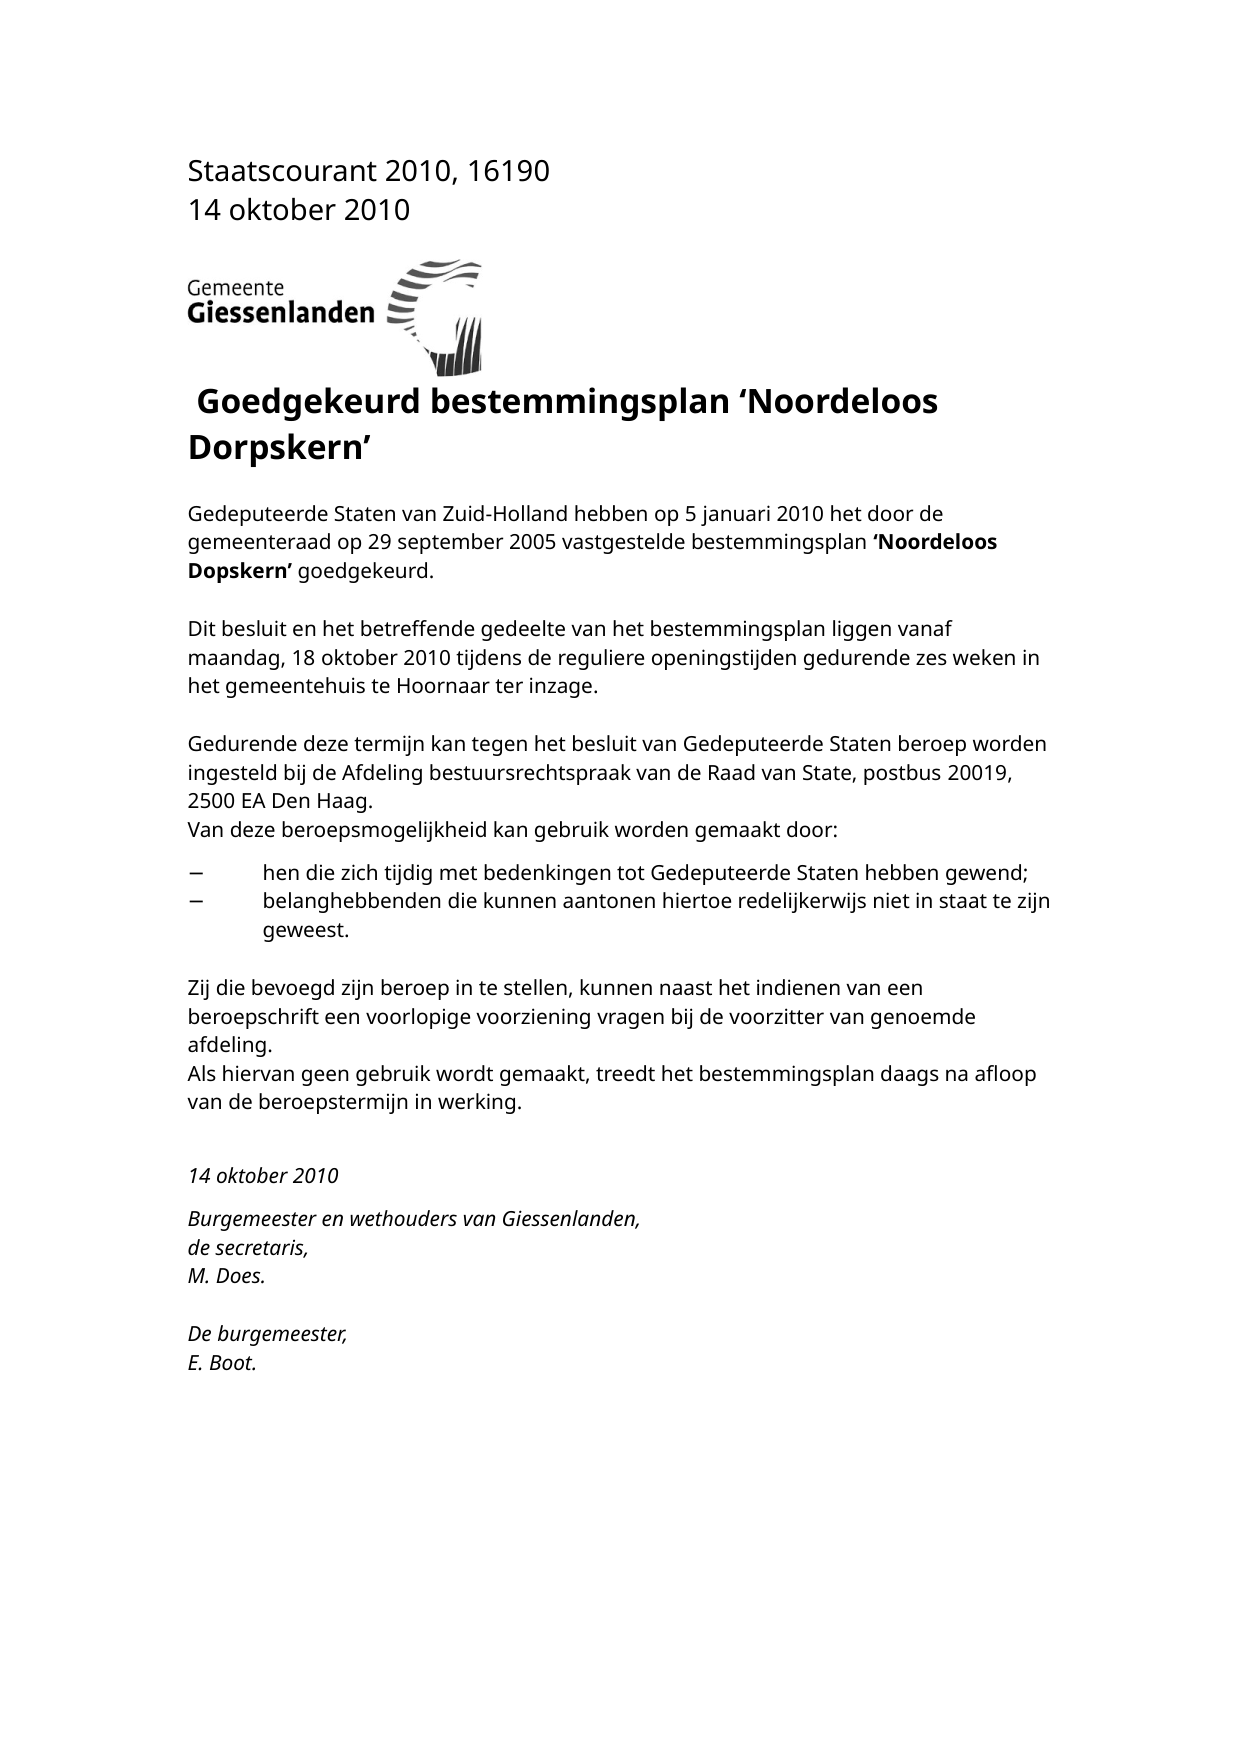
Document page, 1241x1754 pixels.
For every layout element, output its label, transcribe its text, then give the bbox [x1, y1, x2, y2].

text E. Boot. [187, 1348, 1053, 1376]
text Gedeputeerde Staten van Zuid-Holland hebben op 5 januari 2010 het door de gemeenteraad op 29 september 2005 vastgestelde bestemmingsplan ‘Noordeloos Dopskern’ goedgekeurd. [187, 499, 1053, 584]
subtitle Goedgekeurd bestemmingsplan ‘Noordeloos Dorpskern’ [187, 271, 1053, 469]
text M. Does. [187, 1261, 1053, 1289]
text Staatscourant 2010, 16190 [187, 150, 1053, 190]
text Als hiervan geen gebruik wordt gemaakt, treedt het bestemmingsplan daags na afloop van de beroepstermijn in werking. [187, 1059, 1053, 1116]
text Gedurende deze termijn kan tegen het besluit van Gedeputeerde Staten beroep worden ingesteld bij de Afdeling bestuursrechtspraak van de Raad van State, postbus 20019, 2500 EA Den Haag. [187, 729, 1053, 815]
text Burgemeester en wethouders van Giessenlanden, [187, 1204, 1053, 1233]
text De burgemeester, [187, 1319, 1053, 1348]
text Dit besluit en het betreffende gedeelte van het bestemmingsplan liggen vanaf maandag, 18 oktober 2010 tijdens de reguliere openingstijden gedurende zes weken in het gemeentehuis te Hoornaar ter inzage. [187, 614, 1053, 699]
picture [187, 258, 484, 378]
text 14 oktober 2010 [187, 1161, 1053, 1189]
list hen die zich tijdig met bedenkingen tot Gedeputeerde Staten hebben gewend; [187, 858, 1053, 887]
text Van deze beroepsmogelijkheid kan gebruik worden gemaakt door: [187, 815, 1053, 843]
text 14 oktober 2010 [187, 190, 1053, 229]
text Zij die bevoegd zijn beroep in te stellen, kunnen naast het indienen van een beroepschrift een voorlopige voorziening vragen bij de voorzitter van genoemde afdeling. [187, 973, 1053, 1059]
text de secretaris, [187, 1233, 1053, 1261]
list belanghebbenden die kunnen aantonen hiertoe redelijkerwijs niet in staat te zijn geweest. [187, 887, 1053, 943]
